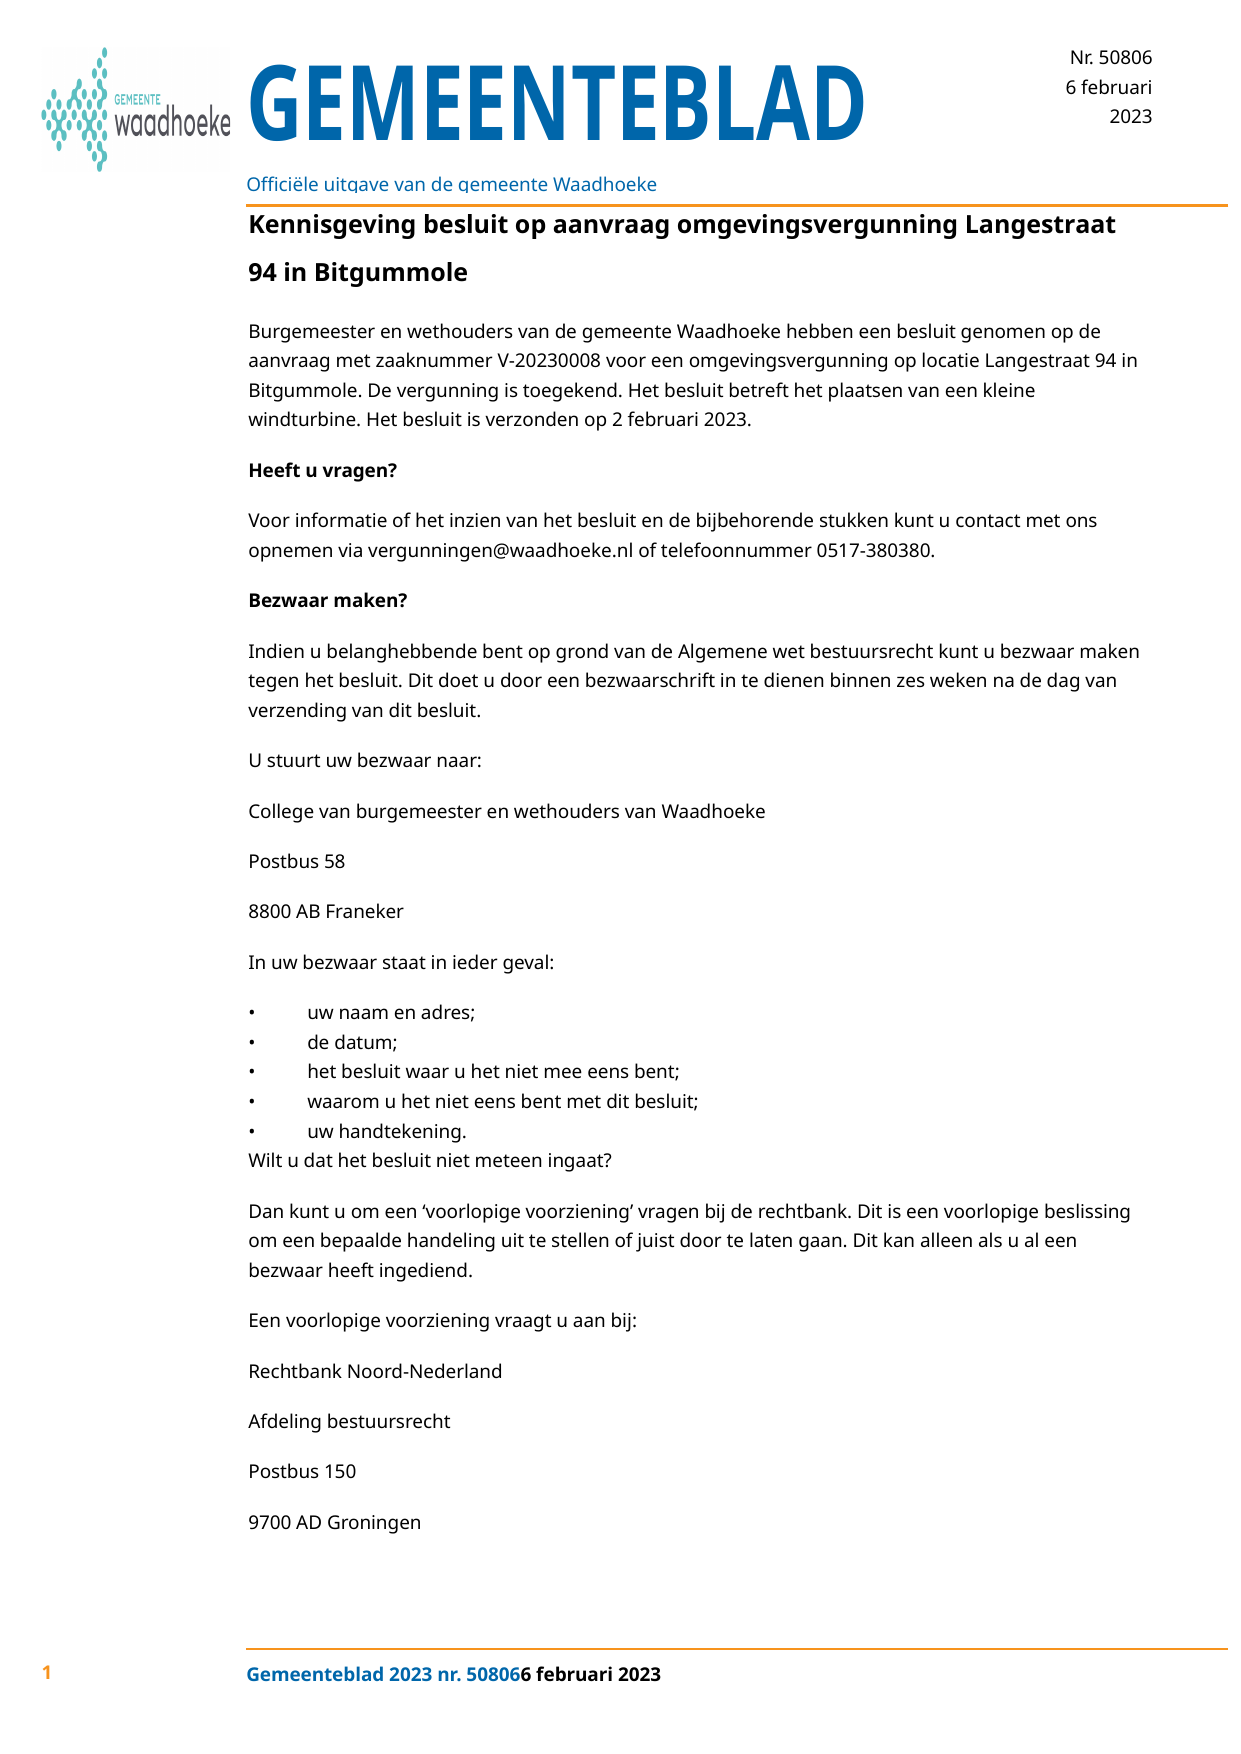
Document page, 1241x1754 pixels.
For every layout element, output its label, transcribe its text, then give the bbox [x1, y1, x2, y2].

list waarom u het niet eens bent met dit besluit; [248, 1088, 1152, 1114]
list de datum; [248, 1029, 1152, 1055]
text Voor informatie of het inzien van het besluit en de bijbehorende stukken kunt u contact met ons opnemen via vergunningen@waadhoeke.nl of telefoonnummer 0517-380380. [248, 507, 1152, 563]
picture [41, 47, 231, 172]
text Wilt u dat het besluit niet meteen ingaat? [248, 1147, 1152, 1173]
text Een voorlopige voorziening vraagt u aan bij: [248, 1307, 1152, 1333]
text Indien u belanghebbende bent op grond van de Algemene wet bestuursrecht kunt u bezwaar maken tegen het besluit. Dit doet u door een bezwaarschrift in te dienen binnen zes weken na de dag van verzending van dit besluit. [248, 638, 1152, 723]
text 8800 AB Franeker [248, 899, 1152, 924]
text Bezwaar maken? [248, 587, 1152, 613]
text 9700 AD Groningen [248, 1509, 1152, 1535]
text Dan kunt u om een ‘voorlopige voorziening’ vragen bij de rechtbank. Dit is een voorlopige beslissing om een bepaalde handeling uit te stellen of juist door te laten gaan. Dit kan alleen als u al een bezwaar heeft ingediend. [248, 1198, 1152, 1283]
text Kennisgeving besluit op aanvraag omgevingsvergunning Langestraat 94 in Bitgummole [248, 207, 1152, 288]
list uw handtekening. [248, 1118, 1152, 1144]
text U stuurt uw bezwaar naar: [248, 747, 1152, 773]
text In uw bezwaar staat in ieder geval: [248, 949, 1152, 975]
text Afdeling bestuursrecht [248, 1408, 1152, 1434]
text College van burgemeester en wethouders van Waadhoeke [248, 798, 1152, 824]
list uw naam en adres; [248, 999, 1152, 1025]
text Heeft u vragen? [248, 457, 1152, 483]
text Postbus 58 [248, 848, 1152, 874]
text Postbus 150 [248, 1459, 1152, 1484]
text Burgemeester en wethouders van de gemeente Waadhoeke hebben een besluit genomen op de aanvraag met zaaknummer V-20230008 voor een omgevingsvergunning op locatie Langestraat 94 in Bitgummole. De vergunning is toegekend. Het besluit betreft het plaatsen van een kleine windturbine. Het besluit is verzonden op 2 februari 2023. [248, 318, 1152, 432]
list het besluit waar u het niet mee eens bent; [248, 1059, 1152, 1084]
text Rechtbank Noord-Nederland [248, 1358, 1152, 1384]
